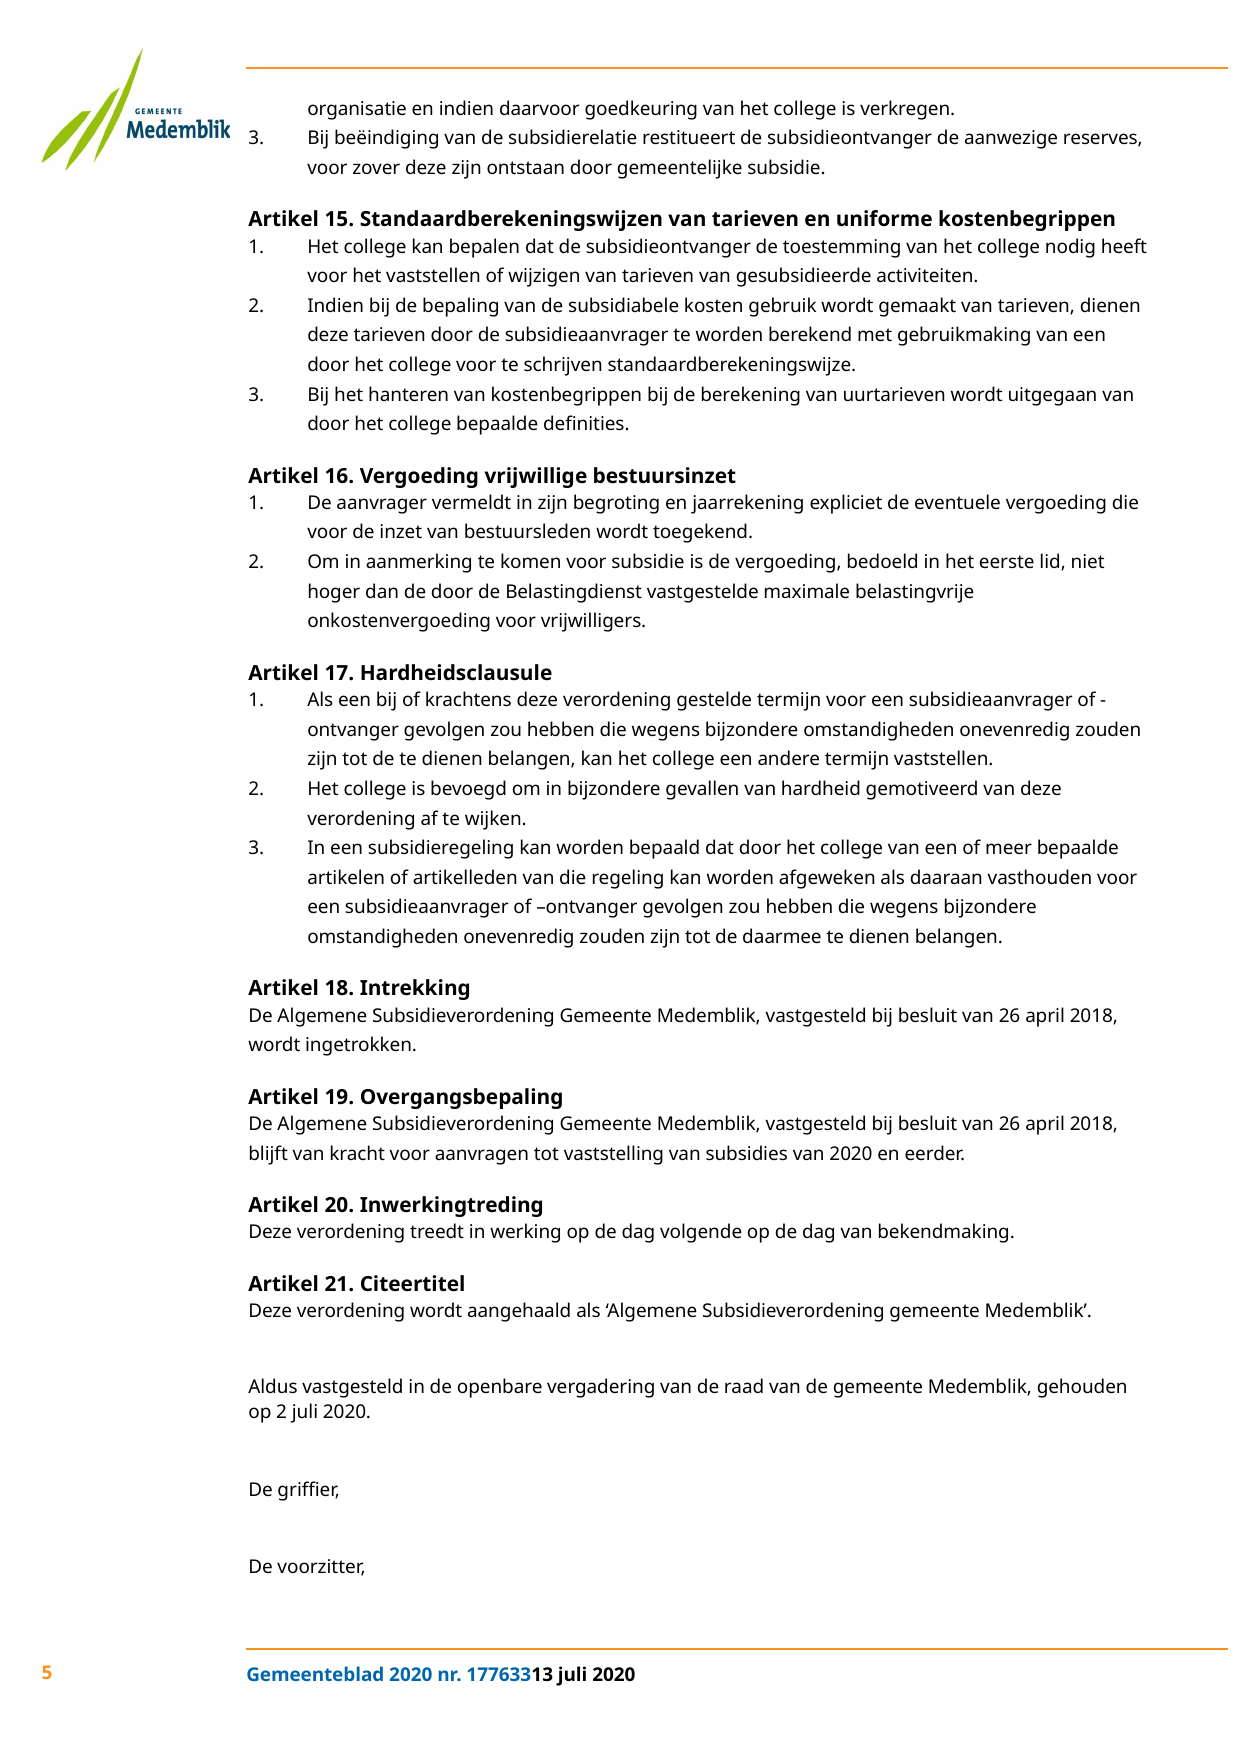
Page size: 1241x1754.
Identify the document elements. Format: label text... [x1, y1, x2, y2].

list Bij beëindiging van de subsidierelatie restitueert de subsidieontvanger de aanwezige reserves, voor zover deze zijn ontstaan door gemeentelijke subsidie. [248, 124, 1152, 180]
text Deze verordening wordt aangehaald als ‘Algemene Subsidieverordening gemeente Medemblik’. [248, 1298, 1152, 1323]
text De Algemene Subsidieverordening Gemeente Medemblik, vastgesteld bij besluit van 26 april 2018, blijft van kracht voor aanvragen tot vaststelling van subsidies van 2020 en eerder. [248, 1110, 1152, 1166]
text Artikel 20. Inwerkingtreding [248, 1190, 1152, 1219]
text Artikel 18. Intrekking [248, 973, 1152, 1002]
text Artikel 16. Vergoeding vrijwillige bestuursinzet [248, 461, 1152, 489]
list Het college kan bepalen dat de subsidieontvanger de toestemming van het college nodig heeft voor het vaststellen of wijzigen van tarieven van gesubsidieerde activiteiten. [248, 233, 1152, 288]
list Om in aanmerking te komen voor subsidie is de vergoeding, bedoeld in het eerste lid, niet hoger dan de door de Belastingdienst vastgestelde maximale belastingvrije onkostenvergoeding voor vrijwilligers. [248, 548, 1152, 633]
list Als een bij of krachtens deze verordening gestelde termijn voor een subsidieaanvrager of -ontvanger gevolgen zou hebben die wegens bijzondere omstandigheden onevenredig zouden zijn tot de te dienen belangen, kan het college een andere termijn vaststellen. [248, 686, 1152, 771]
list De aanvrager vermeldt in zijn begroting en jaarrekening expliciet de eventuele vergoeding die voor de inzet van bestuursleden wordt toegekend. [248, 489, 1152, 544]
list Indien bij de bepaling van de subsidiabele kosten gebruik wordt gemaakt van tarieven, dienen deze tarieven door de subsidieaanvrager te worden berekend met gebruikmaking van een door het college voor te schrijven standaardberekeningswijze. [248, 292, 1152, 377]
list In een subsidieregeling kan worden bepaald dat door het college van een of meer bepaalde artikelen of artikelleden van die regeling kan worden afgeweken als daaraan vasthouden voor een subsidieaanvrager of –ontvanger gevolgen zou hebben die wegens bijzondere omstandigheden onevenredig zouden zijn tot de daarmee te dienen belangen. [248, 834, 1152, 949]
list Het college is bevoegd om in bijzondere gevallen van hardheid gemotiveerd van deze verordening af te wijken. [248, 775, 1152, 830]
text Artikel 21. Citeertitel [248, 1269, 1152, 1298]
list Bij het hanteren van kostenbegrippen bij de berekening van uurtarieven wordt uitgegaan van door het college bepaalde definities. [248, 381, 1152, 436]
text Aldus vastgesteld in de openbare vergadering van de raad van de gemeente Medemblik, gehouden op 2 juli 2020. [248, 1373, 1152, 1424]
text De Algemene Subsidieverordening Gemeente Medemblik, vastgesteld bij besluit van 26 april 2018, wordt ingetrokken. [248, 1002, 1152, 1057]
text Artikel 17. Hardheidsclausule [248, 658, 1152, 686]
text Deze verordening treedt in werking op de dag volgende op de dag van bekendmaking. [248, 1219, 1152, 1244]
text Artikel 15. Standaardberekeningswijzen van tarieven en uniforme kostenbegrippen [248, 204, 1152, 233]
text De griffier, [248, 1476, 1152, 1501]
text De voorzitter, [248, 1553, 1152, 1579]
picture [41, 47, 231, 172]
text Artikel 19. Overgangsbepaling [248, 1082, 1152, 1110]
list organisatie en indien daarvoor goedkeuring van het college is verkregen. [248, 95, 1152, 121]
